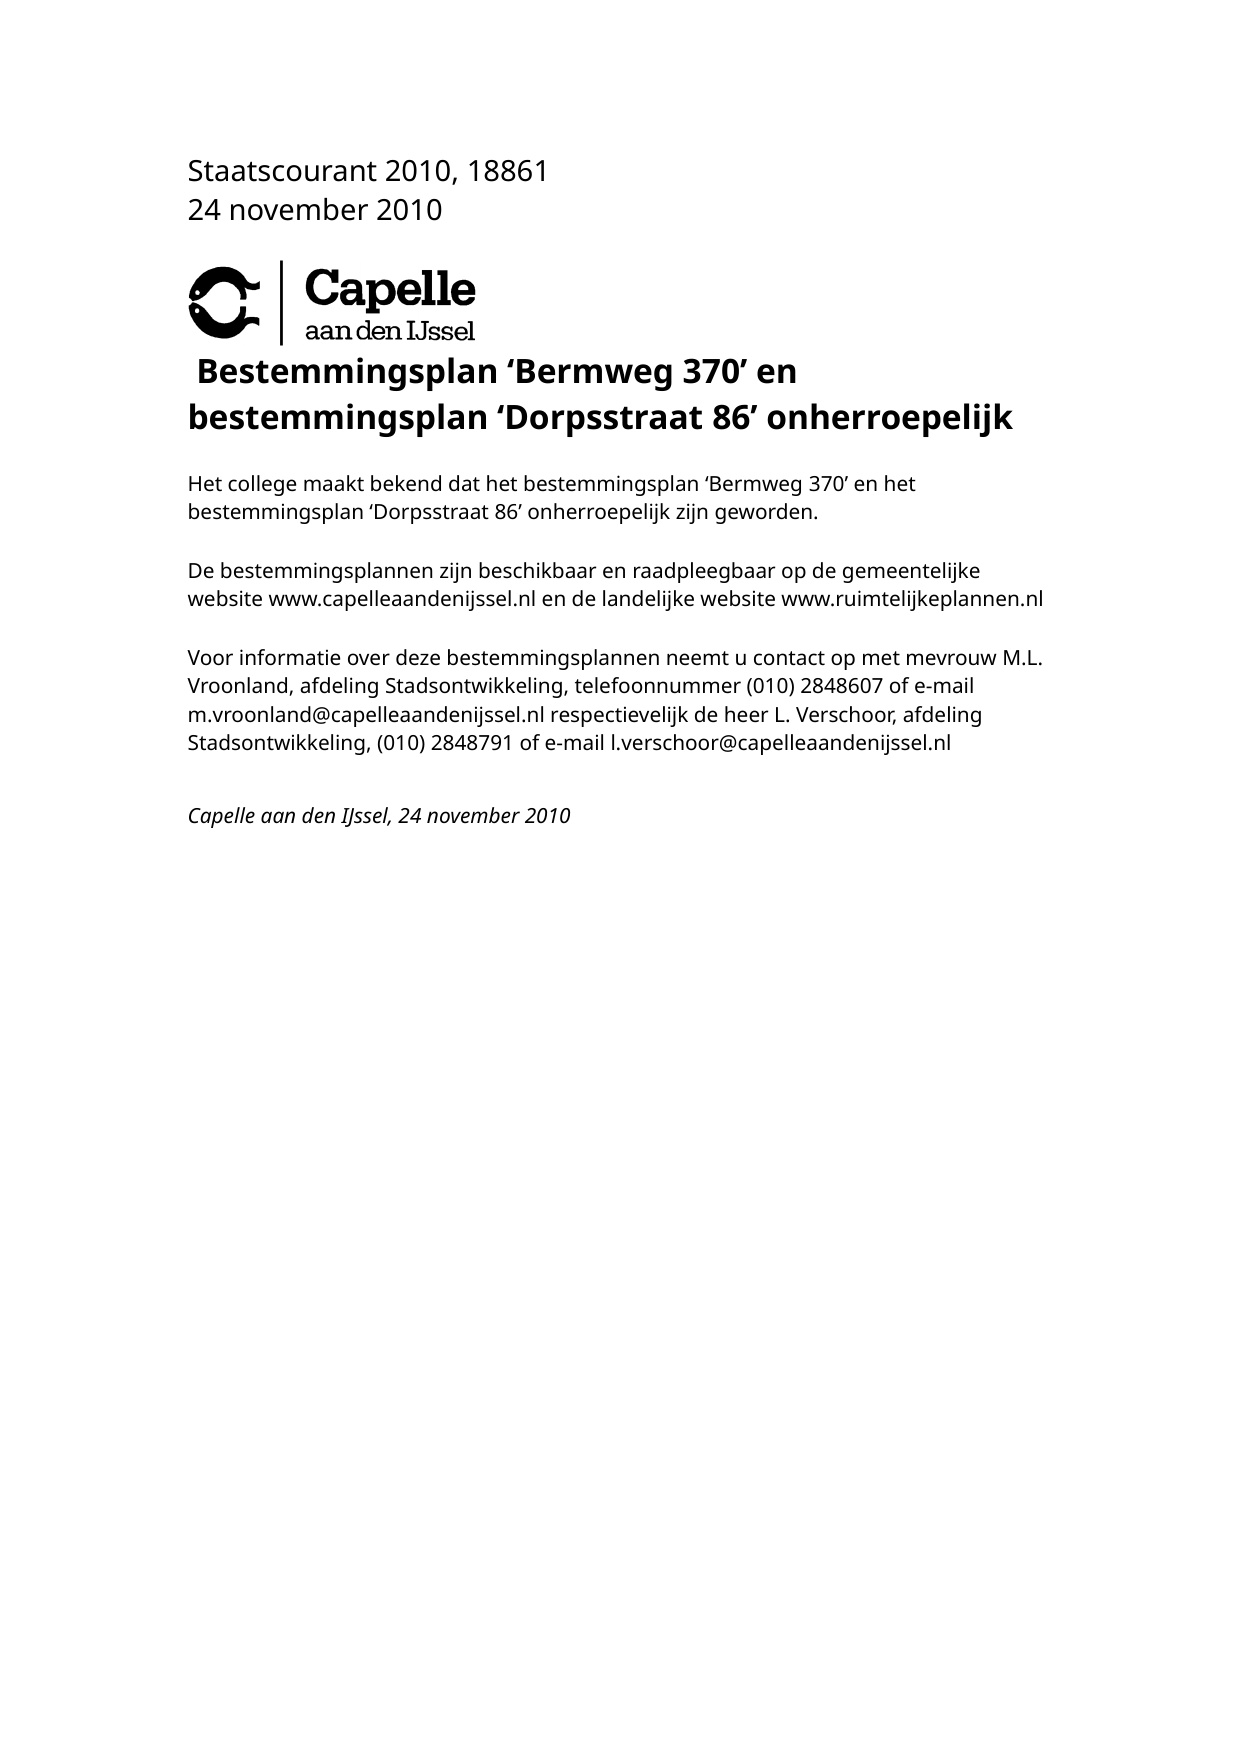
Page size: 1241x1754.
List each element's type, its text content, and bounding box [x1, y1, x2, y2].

text De bestemmingsplannen zijn beschikbaar en raadpleegbaar op de gemeentelijke website www.capelleaandenijssel.nl en de landelijke website www.ruimtelijkeplannen.nl [187, 556, 1053, 613]
text Het college maakt bekend dat het bestemmingsplan ‘Bermweg 370’ en het bestemmingsplan ‘Dorpsstraat 86’ onherroepelijk zijn geworden. [187, 469, 1053, 526]
text Voor informatie over deze bestemmingsplannen neemt u contact op met mevrouw M.L. Vroonland, afdeling Stadsontwikkeling, telefoonnummer (010) 2848607 of e-mail m.vroonland@capelleaandenijssel.nl respectievelijk de heer L. Verschoor, afdeling Stadsontwikkeling, (010) 2848791 of e-mail l.verschoor@capelleaandenijssel.nl [187, 643, 1053, 757]
text 24 november 2010 [187, 190, 1053, 229]
subtitle Bestemmingsplan ‘Bermweg 370’ en bestemmingsplan ‘Dorpsstraat 86’ onherroepelijk [187, 271, 1053, 439]
text Staatscourant 2010, 18861 [187, 150, 1053, 190]
text Capelle aan den IJssel, 24 november 2010 [187, 802, 1053, 830]
picture [187, 258, 477, 348]
